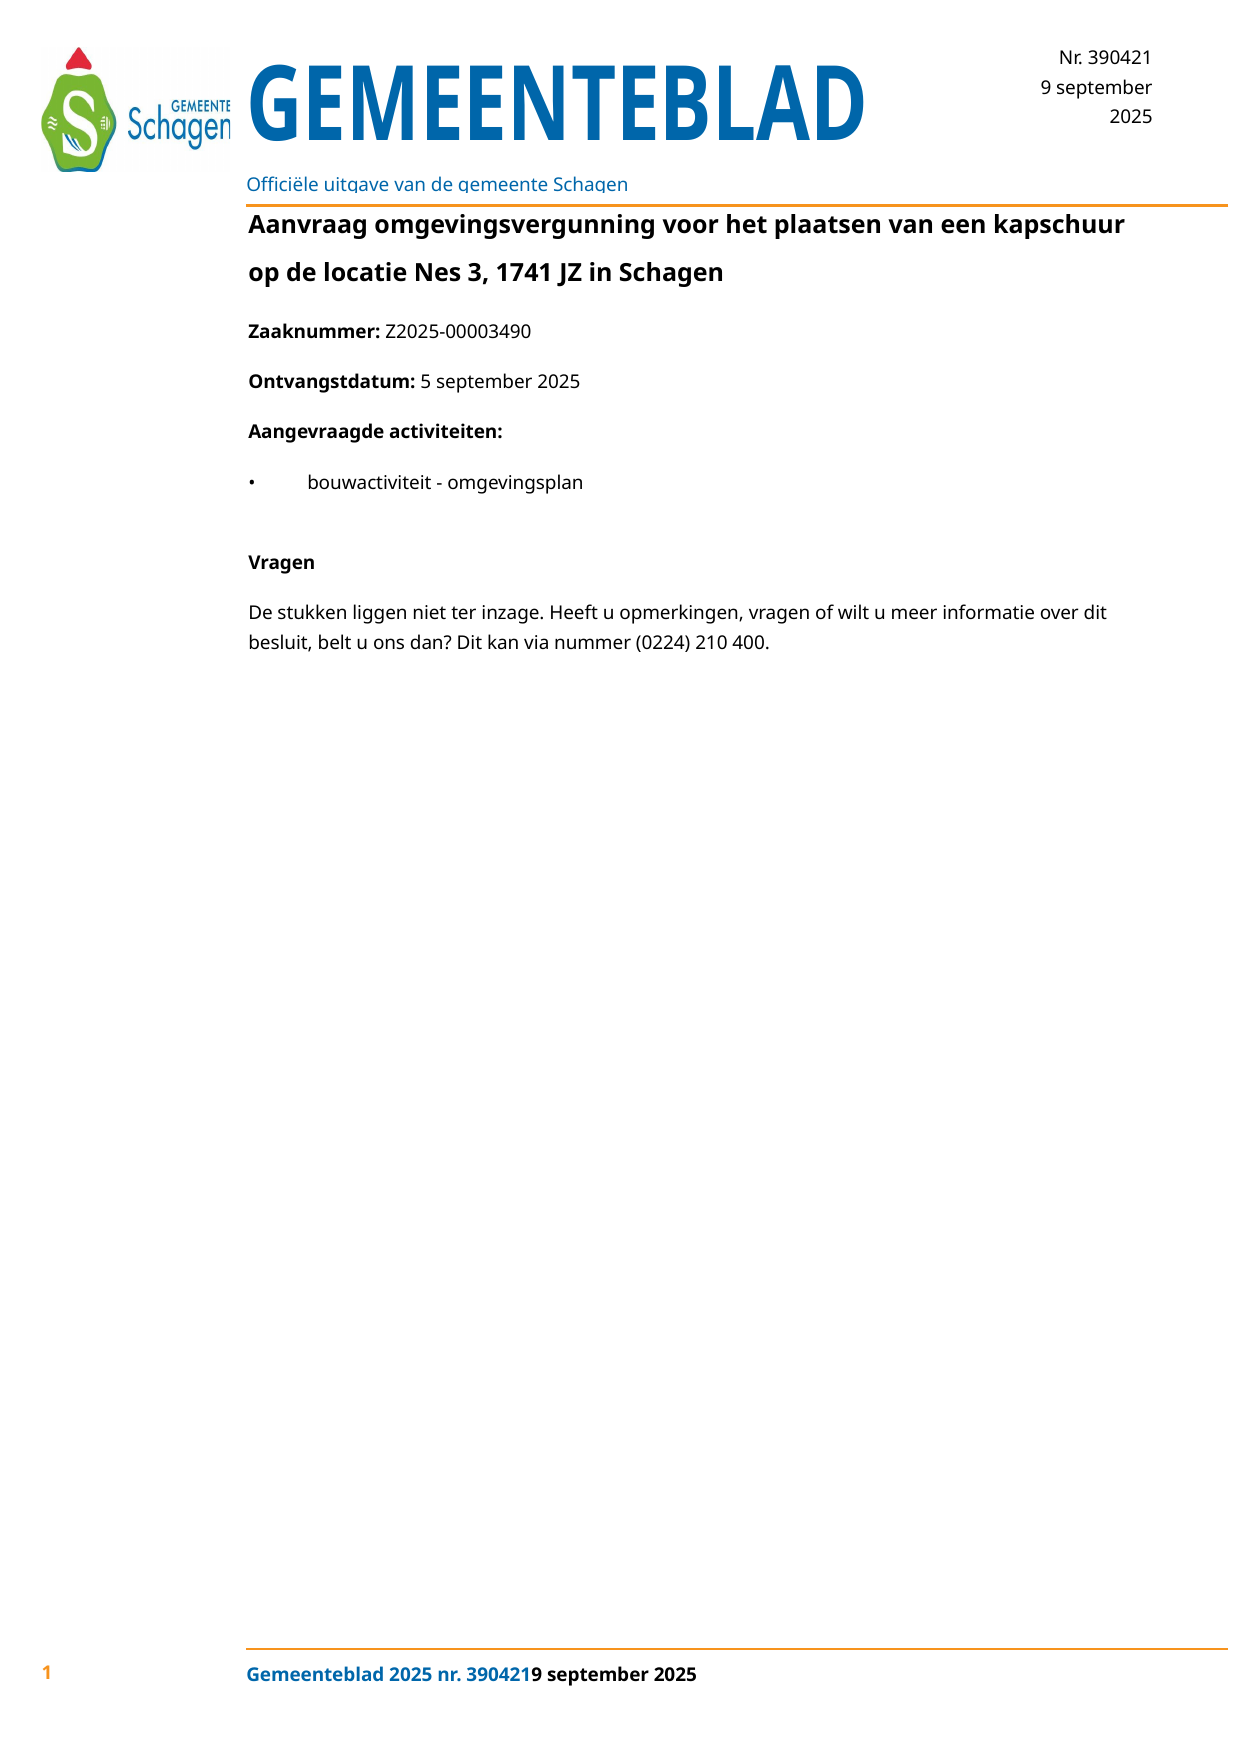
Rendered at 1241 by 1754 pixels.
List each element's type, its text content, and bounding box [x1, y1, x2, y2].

text Zaaknummer: Z2025-00003490 [248, 318, 1152, 344]
text Aangevraagde activiteiten: [248, 419, 1152, 444]
text Vragen [248, 549, 1152, 575]
text Ontvangstdatum: 5 september 2025 [248, 368, 1152, 394]
text De stukken liggen niet ter inzage. Heeft u opmerkingen, vragen of wilt u meer informatie over dit besluit, belt u ons dan? Dit kan via nummer (0224) 210 400. [248, 599, 1152, 655]
text Aanvraag omgevingsvergunning voor het plaatsen van een kapschuur op de locatie Nes 3, 1741 JZ in Schagen [248, 207, 1152, 288]
picture [41, 47, 231, 172]
list bouwactiviteit - omgevingsplan [248, 469, 1152, 495]
